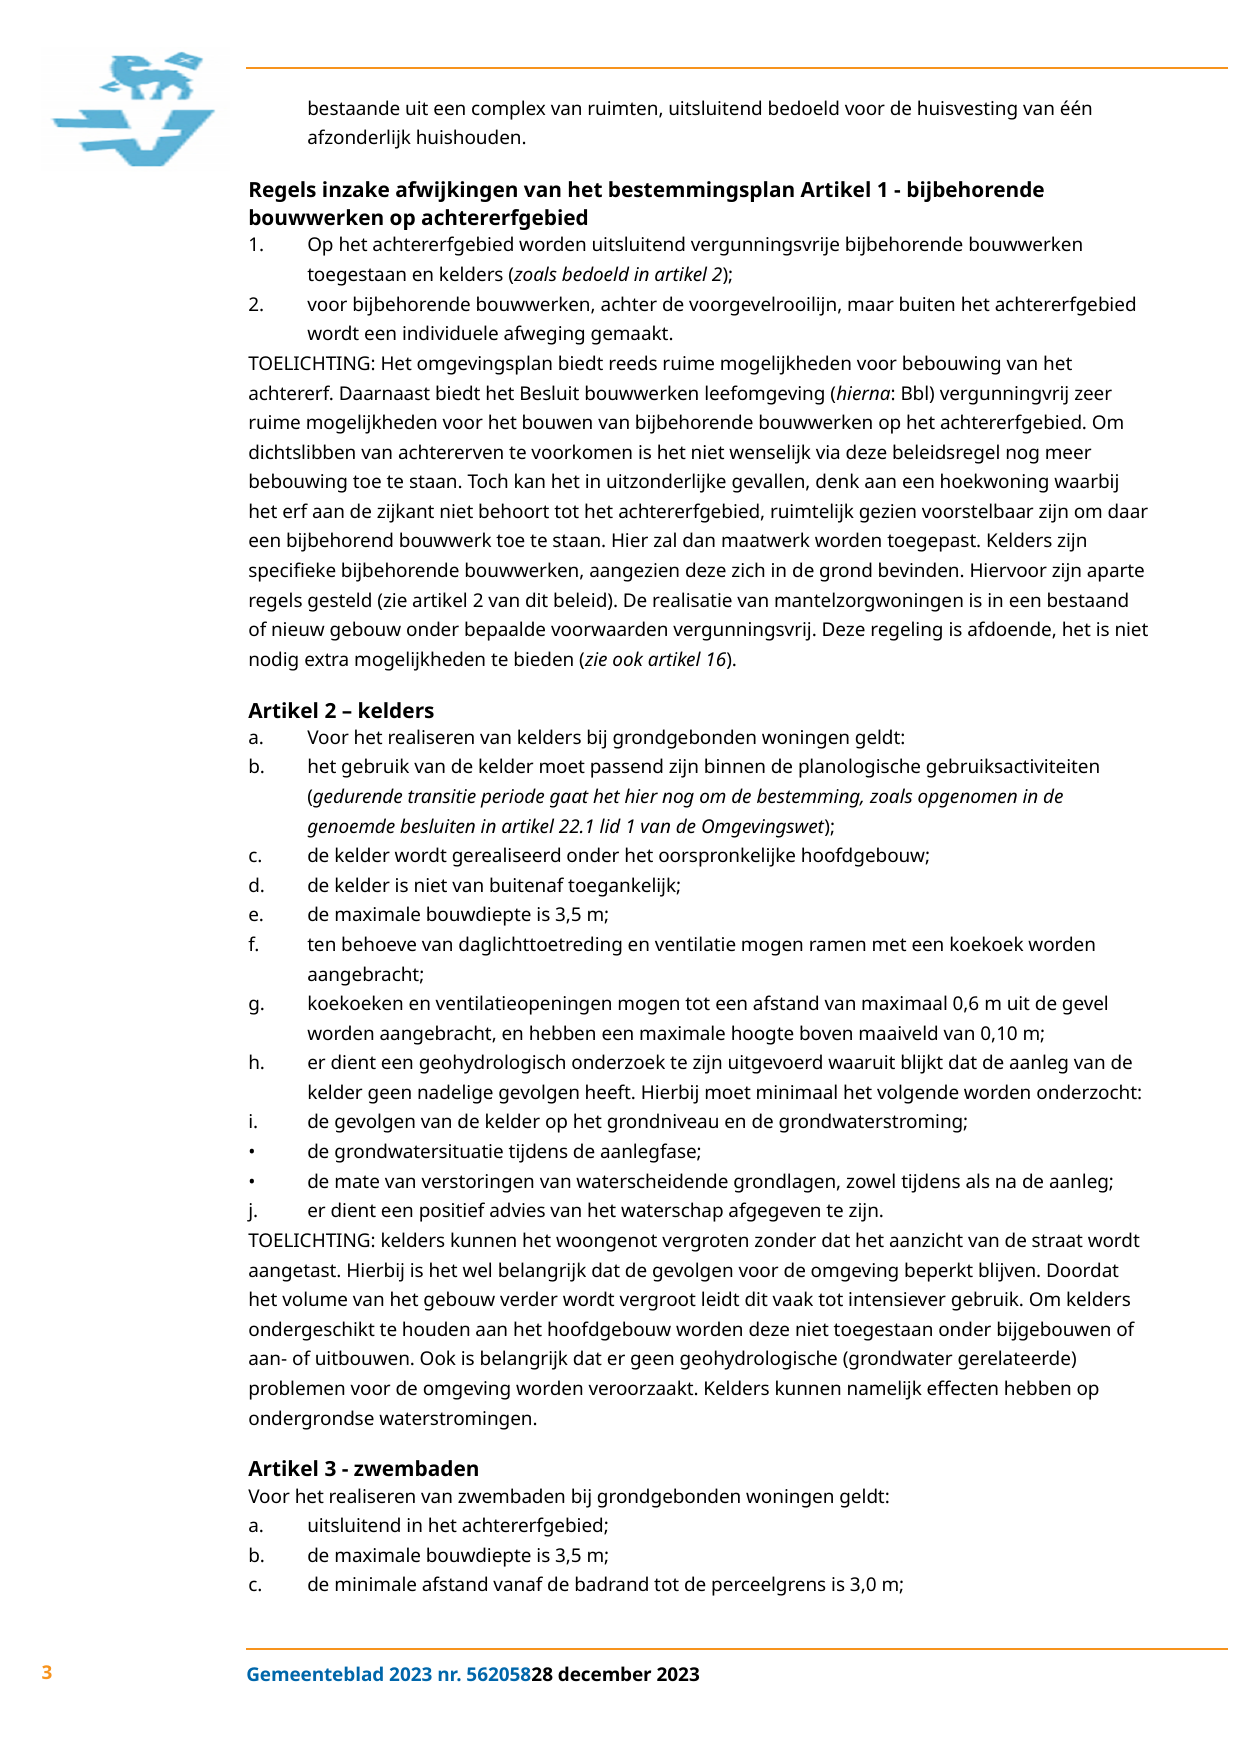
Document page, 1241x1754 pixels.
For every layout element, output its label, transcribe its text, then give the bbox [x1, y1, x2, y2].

list Op het achtererfgebied worden uitsluitend vergunningsvrije bijbehorende bouwwerken toegestaan en kelders (zoals bedoeld in artikel 2); [248, 232, 1152, 287]
text Artikel 3 - zwembaden [248, 1454, 1152, 1483]
list bestaande uit een complex van ruimten, uitsluitend bedoeld voor de huisvesting van één afzonderlijk huishouden. [248, 95, 1152, 150]
list er dient een positief advies van het waterschap afgegeven te zijn. [248, 1197, 1152, 1223]
list er dient een geohydrologisch onderzoek te zijn uitgevoerd waaruit blijkt dat de aanleg van de kelder geen nadelige gevolgen heeft. Hierbij moet minimaal het volgende worden onderzocht: [248, 1049, 1152, 1105]
table_header TOELICHTING: Het omgevingsplan biedt reeds ruime mogelijkheden voor bebouwing van het achtererf. Daarnaast biedt het Besluit bouwwerken leefomgeving (hierna: Bbl) vergunningvrij zeer ruime mogelijkheden voor het bouwen van bijbehorende bouwwerken op het achtererfgebied. Om dichtslibben van achtererven te voorkomen is het niet wenselijk via deze beleidsregel nog meer bebouwing toe te staan. Toch kan het in uitzonderlijke gevallen, denk aan een hoekwoning waarbij het erf aan de zijkant niet behoort tot het achtererfgebied, ruimtelijk gezien voorstelbaar zijn om daar een bijbehorend bouwwerk toe te staan. Hier zal dan maatwerk worden toegepast. Kelders zijn specifieke bijbehorende bouwwerken, aangezien deze zich in de grond bevinden. Hiervoor zijn aparte regels gesteld (zie artikel 2 van dit beleid). De realisatie van mantelzorgwoningen is in een bestaand of nieuw gebouw onder bepaalde voorwaarden vergunningsvrij. Deze regeling is afdoende, het is niet nodig extra mogelijkheden te bieden (zie ook artikel 16). [248, 350, 1152, 672]
list de kelder is niet van buitenaf toegankelijk; [248, 872, 1152, 898]
text Voor het realiseren van zwembaden bij grondgebonden woningen geldt: [248, 1483, 1152, 1509]
list koekoeken en ventilatieopeningen mogen tot een afstand van maximaal 0,6 m uit de gevel worden aangebracht, en hebben een maximale hoogte boven maaiveld van 0,10 m; [248, 990, 1152, 1046]
list de maximale bouwdiepte is 3,5 m; [248, 902, 1152, 927]
list voor bijbehorende bouwwerken, achter de voorgevelrooilijn, maar buiten het achtererfgebied wordt een individuele afweging gemaakt. [248, 291, 1152, 346]
list de grondwatersituatie tijdens de aanlegfase; [248, 1138, 1152, 1164]
list ten behoeve van daglichttoetreding en ventilatie mogen ramen met een koekoek worden aangebracht; [248, 931, 1152, 987]
text Regels inzake afwijkingen van het bestemmingsplan Artikel 1 - bijbehorende bouwwerken op achtererfgebied [248, 175, 1152, 232]
picture [41, 47, 231, 172]
list de kelder wordt gerealiseerd onder het oorspronkelijke hoofdgebouw; [248, 842, 1152, 868]
text Artikel 2 – kelders [248, 696, 1152, 724]
list uitsluitend in het achtererfgebied; [248, 1512, 1152, 1538]
list de minimale afstand vanaf de badrand tot de perceelgrens is 3,0 m; [248, 1572, 1152, 1597]
list het gebruik van de kelder moet passend zijn binnen de planologische gebruiksactiviteiten (gedurende transitie periode gaat het hier nog om de bestemming, zoals opgenomen in de genoemde besluiten in artikel 22.1 lid 1 van de Omgevingswet); [248, 754, 1152, 839]
table_header TOELICHTING: kelders kunnen het woongenot vergroten zonder dat het aanzicht van de straat wordt aangetast. Hierbij is het wel belangrijk dat de gevolgen voor de omgeving beperkt blijven. Doordat het volume van het gebouw verder wordt vergroot leidt dit vaak tot intensiever gebruik. Om kelders ondergeschikt te houden aan het hoofdgebouw worden deze niet toegestaan onder bijgebouwen of aan- of uitbouwen. Ook is belangrijk dat er geen geohydrologische (grondwater gerelateerde) problemen voor de omgeving worden veroorzaakt. Kelders kunnen namelijk effecten hebben op ondergrondse waterstromingen. [248, 1227, 1152, 1430]
list de gevolgen van de kelder op het grondniveau en de grondwaterstroming; [248, 1109, 1152, 1134]
list de maximale bouwdiepte is 3,5 m; [248, 1542, 1152, 1568]
list de mate van verstoringen van waterscheidende grondlagen, zowel tijdens als na de aanleg; [248, 1168, 1152, 1194]
list Voor het realiseren van kelders bij grondgebonden woningen geldt: [248, 724, 1152, 750]
